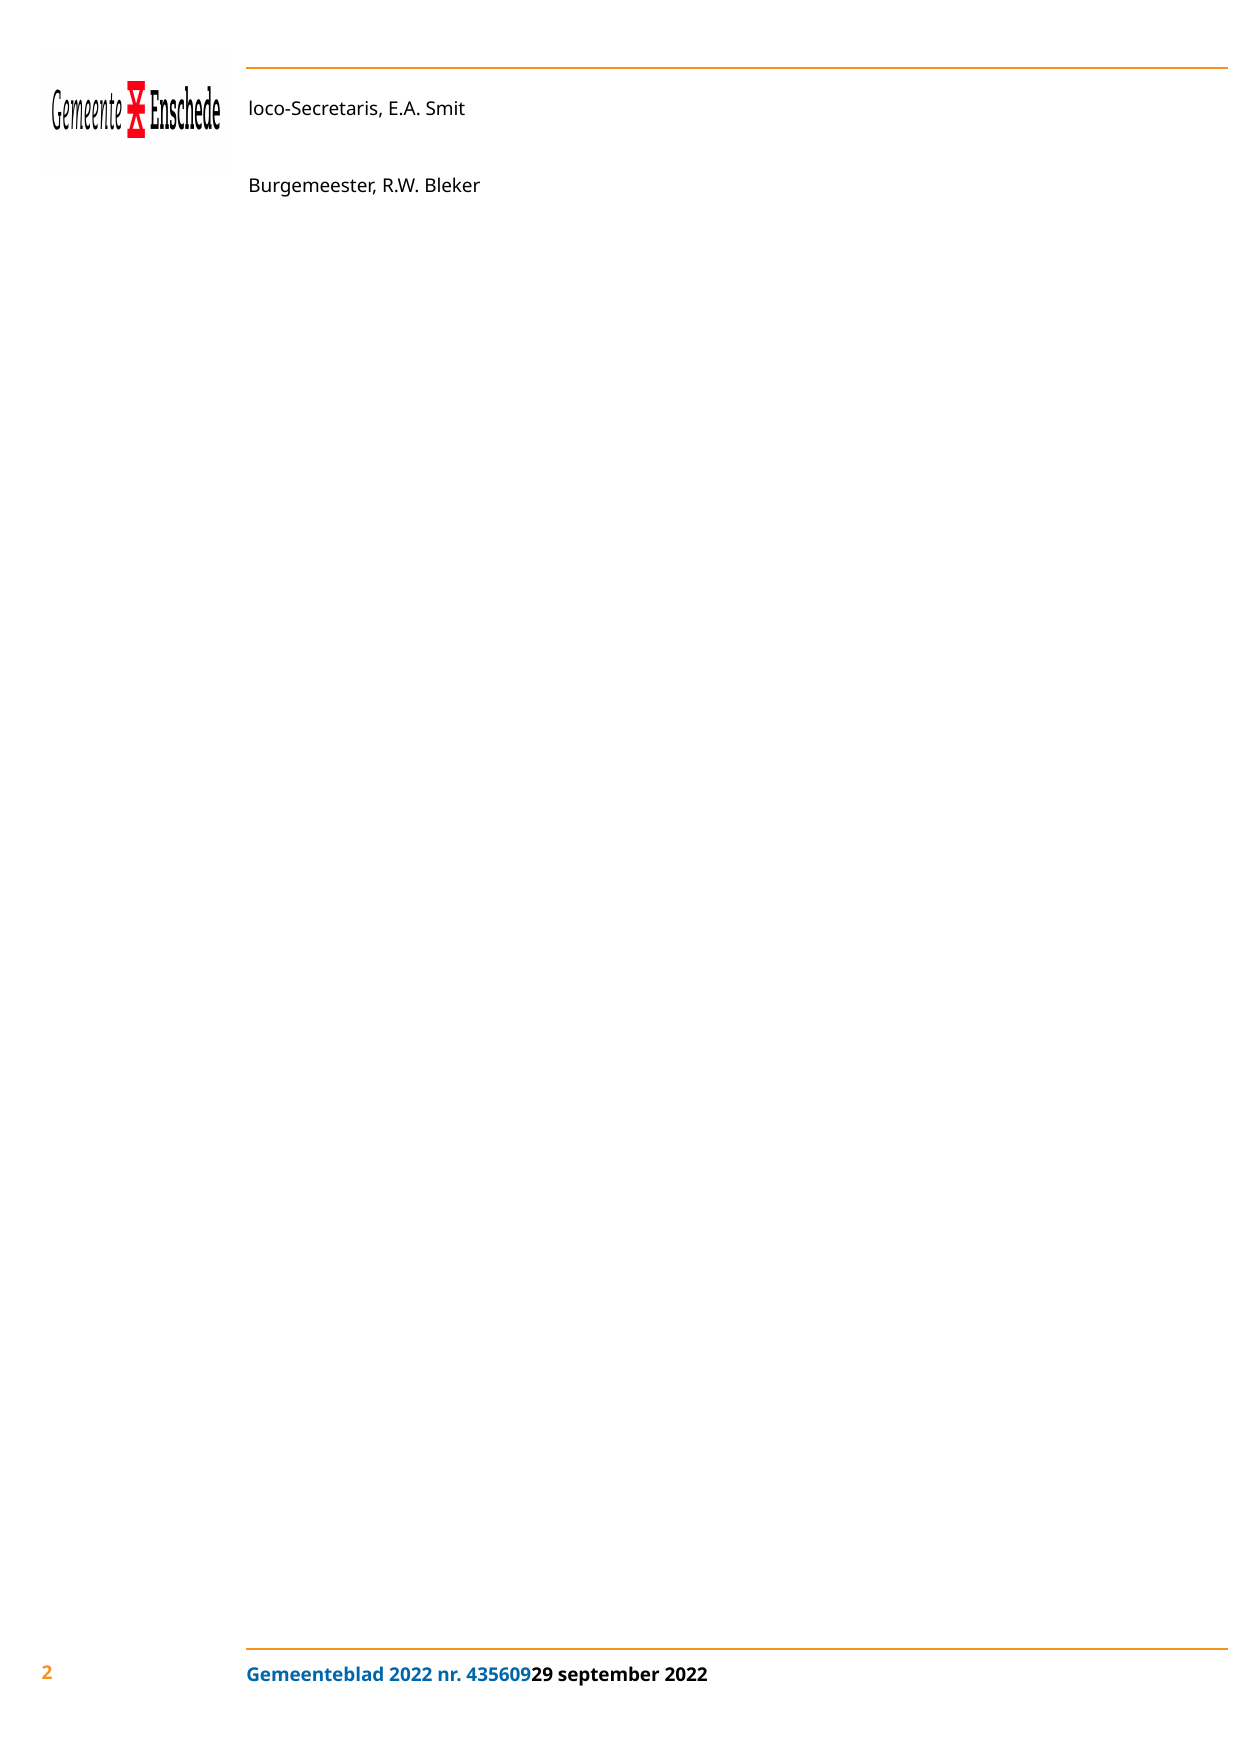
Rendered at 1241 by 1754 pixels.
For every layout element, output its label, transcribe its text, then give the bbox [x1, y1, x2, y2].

text Burgemeester, R.W. Bleker [248, 172, 1152, 198]
text loco-Secretaris, E.A. Smit [248, 95, 1152, 121]
picture [41, 47, 231, 172]
